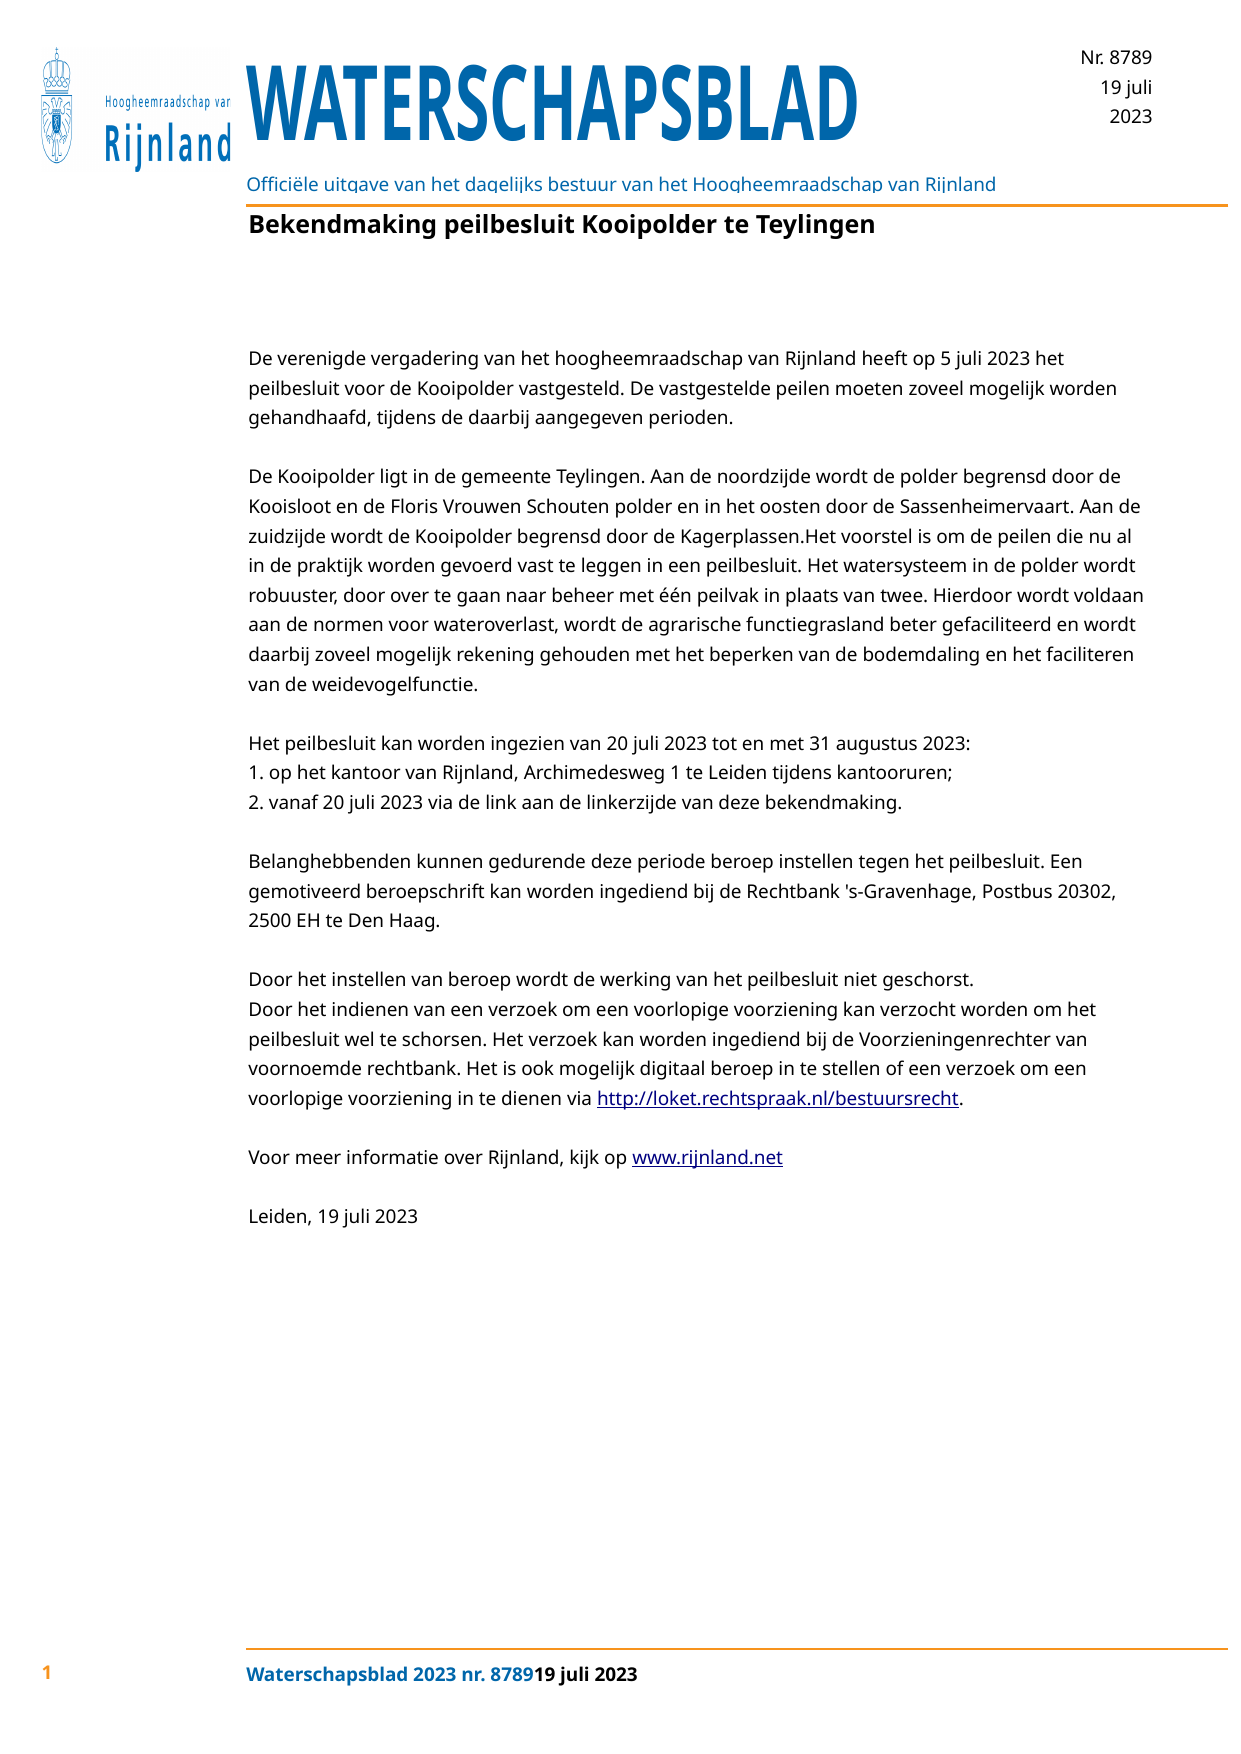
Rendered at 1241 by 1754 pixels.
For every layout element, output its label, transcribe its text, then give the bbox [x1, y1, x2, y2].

text 1. op het kantoor van Rijnland, Archimedesweg 1 te Leiden tijdens kantooruren; [248, 759, 1152, 785]
text 2. vanaf 20 juli 2023 via de link aan de linkerzijde van deze bekendmaking. [248, 789, 1152, 815]
text Bekendmaking peilbesluit Kooipolder te Teylingen [248, 207, 1152, 241]
text Voor meer informatie over Rijnland, kijk op www.rijnland.net [248, 1144, 1152, 1170]
picture [41, 47, 231, 172]
text Het peilbesluit kan worden ingezien van 20 juli 2023 tot en met 31 augustus 2023: [248, 730, 1152, 756]
text Belanghebbenden kunnen gedurende deze periode beroep instellen tegen het peilbesluit. Een gemotiveerd beroepschrift kan worden ingediend bij de Rechtbank 's-Gravenhage, Postbus 20302, 2500 EH te Den Haag. [248, 848, 1152, 933]
text Leiden, 19 juli 2023 [248, 1203, 1152, 1229]
text Door het instellen van beroep wordt de werking van het peilbesluit niet geschorst. [248, 967, 1152, 992]
text De Kooipolder ligt in de gemeente Teylingen. Aan de noordzijde wordt de polder begrensd door de Kooisloot en de Floris Vrouwen Schouten polder en in het oosten door de Sassenheimervaart. Aan de zuidzijde wordt de Kooipolder begrensd door de Kagerplassen.Het voorstel is om de peilen die nu al in de praktijk worden gevoerd vast te leggen in een peilbesluit. Het watersysteem in de polder wordt robuuster, door over te gaan naar beheer met één peilvak in plaats van twee. Hierdoor wordt voldaan aan de normen voor wateroverlast, wordt de agrarische functiegrasland beter gefaciliteerd en wordt daarbij zoveel mogelijk rekening gehouden met het beperken van de bodemdaling en het faciliteren van de weidevogelfunctie. [248, 464, 1152, 696]
text Door het indienen van een verzoek om een voorlopige voorziening kan verzocht worden om het peilbesluit wel te schorsen. Het verzoek kan worden ingediend bij de Voorzieningenrechter van voornoemde rechtbank. Het is ook mogelijk digitaal beroep in te stellen of een verzoek om een voorlopige voorziening in te dienen via http://loket.rechtspraak.nl/bestuursrecht. [248, 996, 1152, 1111]
text De verenigde vergadering van het hoogheemraadschap van Rijnland heeft op 5 juli 2023 het peilbesluit voor de Kooipolder vastgesteld. De vastgestelde peilen moeten zoveel mogelijk worden gehandhaafd, tijdens de daarbij aangegeven perioden. [248, 345, 1152, 430]
